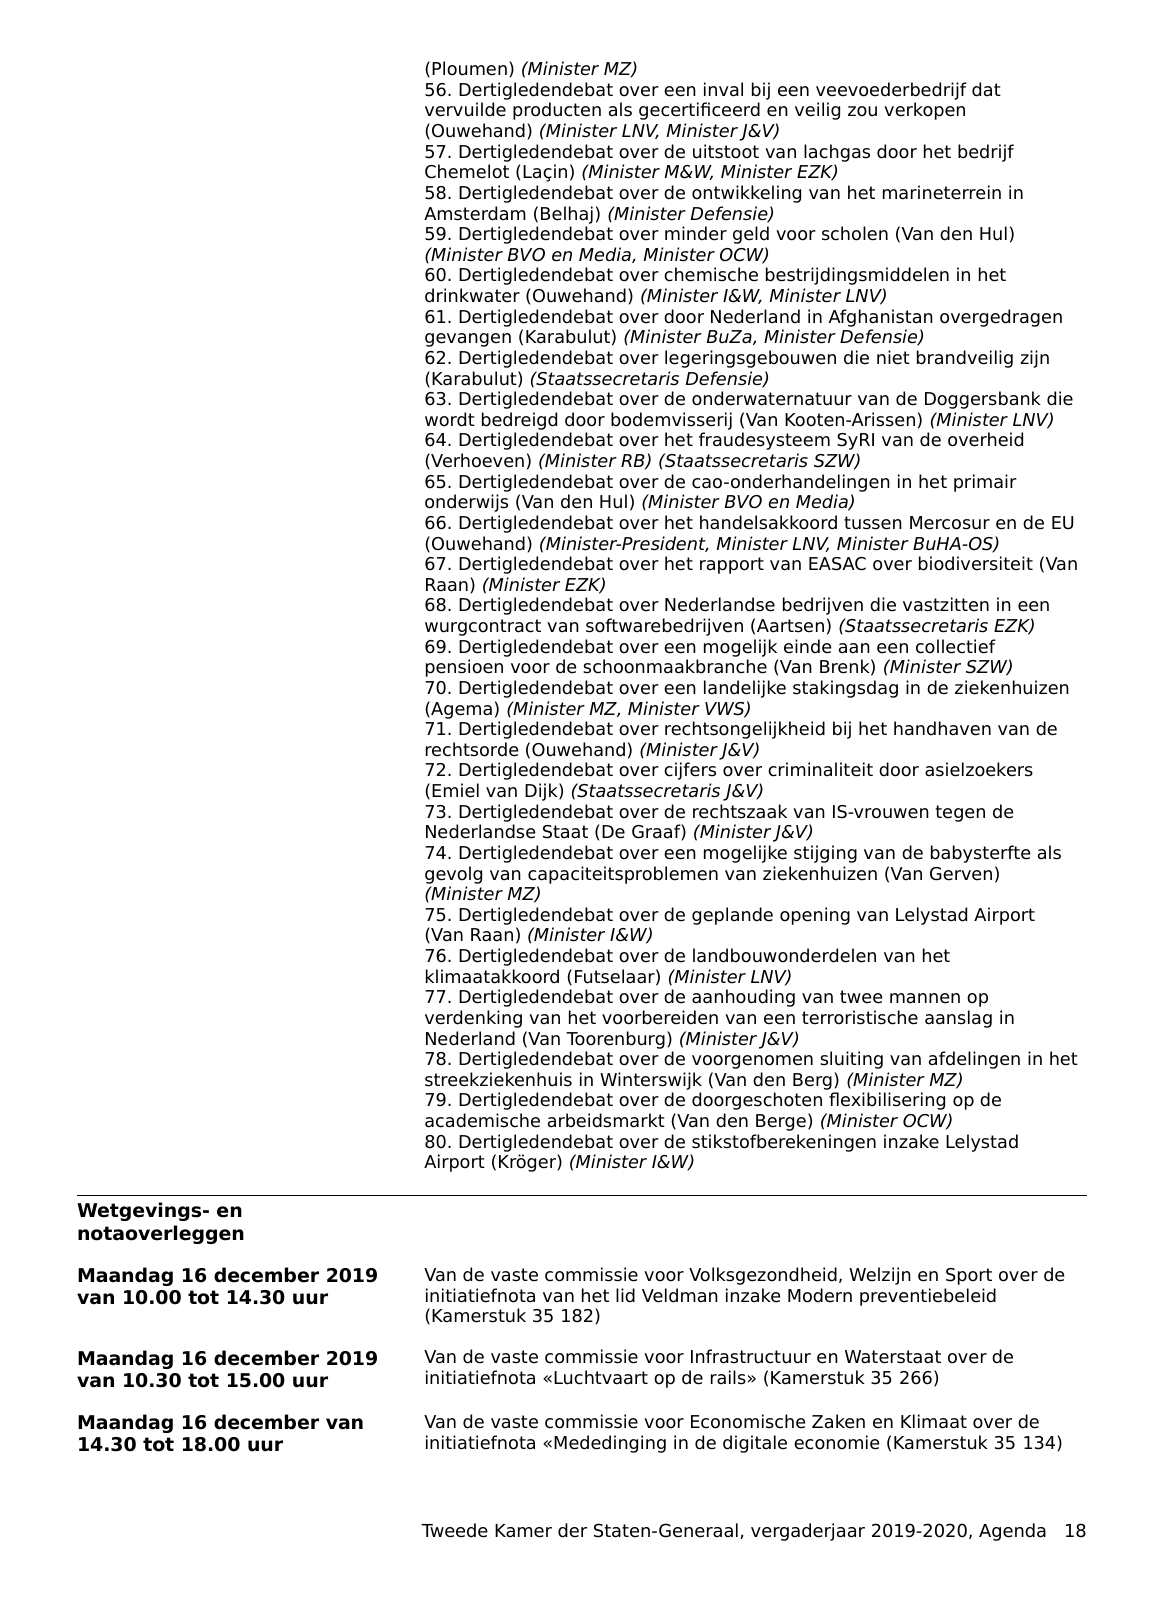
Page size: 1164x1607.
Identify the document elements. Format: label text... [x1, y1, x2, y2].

table_cell 58. Dertigledendebat over de ontwikkeling van het marineterrein in Amsterdam (Belhaj) (Minister Defensie) [418, 183, 1087, 224]
table_cell [77, 183, 401, 224]
table_cell [401, 307, 418, 348]
table_cell [401, 1049, 418, 1090]
table_cell [77, 595, 401, 637]
table_cell 71. Dertigledendebat over rechtsongelijkheid bij het handhaven van de rechtsorde (Ouwehand) (Minister J&V) [418, 719, 1087, 760]
table_cell [401, 595, 418, 637]
table_cell [401, 1327, 418, 1347]
table_cell [401, 513, 418, 554]
table_cell [401, 637, 418, 678]
table_cell 79. Dertigledendebat over de doorgeschoten flexibilisering op de academische arbeidsmarkt (Van den Berge) (Minister OCW) [418, 1090, 1087, 1132]
table_cell [401, 1090, 418, 1132]
table_cell [77, 142, 401, 183]
table_cell [77, 719, 401, 760]
table_cell [77, 513, 401, 554]
table_cell 68. Dertigledendebat over Nederlandse bedrijven die vastzitten in een wurgcontract van softwarebedrijven (Aartsen) (Staatssecretaris EZK) [418, 595, 1087, 637]
table_cell [77, 265, 401, 307]
table_cell [401, 719, 418, 760]
table_cell [401, 1132, 418, 1173]
table_header Wetgevings- en notaoverleggen [77, 1196, 401, 1244]
table_cell [77, 80, 401, 142]
table_cell 78. Dertigledendebat over de voorgenomen sluiting van afdelingen in het streekziekenhuis in Winterswijk (Van den Berg) (Minister MZ) [418, 1049, 1087, 1090]
table_header [401, 1196, 418, 1244]
table_cell [401, 472, 418, 513]
table_cell [401, 224, 418, 265]
table_cell [77, 430, 401, 472]
table_cell [418, 1391, 1087, 1412]
table_cell 76. Dertigledendebat over de landbouwonderdelen van het klimaatakkoord (Futselaar) (Minister LNV) [418, 946, 1087, 987]
table_cell 70. Dertigledendebat over een landelijke stakingsdag in de ziekenhuizen (Agema) (Minister MZ, Minister VWS) [418, 678, 1087, 719]
table_cell [401, 987, 418, 1049]
table_cell 65. Dertigledendebat over de cao-onderhandelingen in het primair onderwijs (Van den Hul) (Minister BVO en Media) [418, 472, 1087, 513]
table_cell [77, 224, 401, 265]
table_cell [401, 905, 418, 946]
table_cell 69. Dertigledendebat over een mogelijk einde aan een collectief pensioen voor de schoonmaakbranche (Van Brenk) (Minister SZW) [418, 637, 1087, 678]
table_cell [77, 1391, 401, 1412]
table_cell [401, 1391, 418, 1412]
table_cell [401, 348, 418, 389]
table_cell Maandag 16 december 2019 van 10.00 tot 14.30 uur [77, 1265, 401, 1327]
table_cell (Ploumen) (Minister MZ) [418, 59, 1087, 80]
table_cell [77, 987, 401, 1049]
table_cell [401, 430, 418, 472]
table_cell [77, 348, 401, 389]
table_cell [401, 142, 418, 183]
table_cell Van de vaste commissie voor Volksgezondheid, Welzijn en Sport over de initiatiefnota van het lid Veldman inzake Modern preventiebeleid (Kamerstuk 35 182) [418, 1265, 1087, 1327]
table_cell 66. Dertigledendebat over het handelsakkoord tussen Mercosur en de EU (Ouwehand) (Minister-President, Minister LNV, Minister BuHA-OS) [418, 513, 1087, 554]
table_cell [77, 905, 401, 946]
table_cell 62. Dertigledendebat over legeringsgebouwen die niet brandveilig zijn (Karabulut) (Staatssecretaris Defensie) [418, 348, 1087, 389]
table_cell [77, 637, 401, 678]
table_cell [77, 1244, 401, 1265]
table_cell 75. Dertigledendebat over de geplande opening van Lelystad Airport (Van Raan) (Minister I&W) [418, 905, 1087, 946]
table_cell [77, 554, 401, 595]
table_cell 64. Dertigledendebat over het fraudesysteem SyRI van de overheid (Verhoeven) (Minister RB) (Staatssecretaris SZW) [418, 430, 1087, 472]
table_cell 73. Dertigledendebat over de rechtszaak van IS-vrouwen tegen de Nederlandse Staat (De Graaf) (Minister J&V) [418, 802, 1087, 843]
table_cell [77, 1090, 401, 1132]
table_cell [401, 59, 418, 80]
table_cell 77. Dertigledendebat over de aanhouding van twee mannen op verdenking van het voorbereiden van een terroristische aanslag in Nederland (Van Toorenburg) (Minister J&V) [418, 987, 1087, 1049]
table_header [418, 1196, 1087, 1244]
table_cell [401, 183, 418, 224]
table_cell [401, 760, 418, 802]
table_cell 57. Dertigledendebat over de uitstoot van lachgas door het bedrijf Chemelot (Laçin) (Minister M&W, Minister EZK) [418, 142, 1087, 183]
table_cell [77, 307, 401, 348]
table_cell Van de vaste commissie voor Economische Zaken en Klimaat over de initiatiefnota «Mededinging in de digitale economie (Kamerstuk 35 134) [418, 1412, 1087, 1456]
table_cell [77, 843, 401, 905]
table_cell 60. Dertigledendebat over chemische bestrijdingsmiddelen in het drinkwater (Ouwehand) (Minister I&W, Minister LNV) [418, 265, 1087, 307]
table_cell [401, 1265, 418, 1327]
table_cell [401, 554, 418, 595]
table_cell [77, 472, 401, 513]
table_cell [401, 843, 418, 905]
table_cell Maandag 16 december 2019 van 10.30 tot 15.00 uur [77, 1348, 401, 1391]
table_cell [77, 59, 401, 80]
table_cell [401, 80, 418, 142]
table_cell Van de vaste commissie voor Infrastructuur en Waterstaat over de initiatiefnota «Luchtvaart op de rails» (Kamerstuk 35 266) [418, 1348, 1087, 1391]
table_cell [77, 802, 401, 843]
table_cell 80. Dertigledendebat over de stikstofberekeningen inzake Lelystad Airport (Kröger) (Minister I&W) [418, 1132, 1087, 1173]
table_cell [77, 1327, 401, 1347]
table_cell [401, 946, 418, 987]
table_cell [77, 1132, 401, 1173]
table_cell [77, 760, 401, 802]
table_cell [77, 946, 401, 987]
table_cell [401, 265, 418, 307]
table_cell [401, 1412, 418, 1456]
table_cell 74. Dertigledendebat over een mogelijke stijging van de babysterfte als gevolg van capaciteitsproblemen van ziekenhuizen (Van Gerven) (Minister MZ) [418, 843, 1087, 905]
table_cell 56. Dertigledendebat over een inval bij een veevoederbedrijf dat vervuilde producten als gecertificeerd en veilig zou verkopen (Ouwehand) (Minister LNV, Minister J&V) [418, 80, 1087, 142]
table_cell Maandag 16 december van 14.30 tot 18.00 uur [77, 1412, 401, 1456]
table_cell [401, 389, 418, 430]
table_cell 59. Dertigledendebat over minder geld voor scholen (Van den Hul) (Minister BVO en Media, Minister OCW) [418, 224, 1087, 265]
table_cell [77, 389, 401, 430]
table_cell [77, 678, 401, 719]
table_cell [401, 1244, 418, 1265]
table_cell [401, 802, 418, 843]
table_cell [401, 1348, 418, 1391]
table_cell [77, 1049, 401, 1090]
table_cell 61. Dertigledendebat over door Nederland in Afghanistan overgedragen gevangen (Karabulut) (Minister BuZa, Minister Defensie) [418, 307, 1087, 348]
table_cell [401, 678, 418, 719]
table_cell 72. Dertigledendebat over cijfers over criminaliteit door asielzoekers (Emiel van Dijk) (Staatssecretaris J&V) [418, 760, 1087, 802]
table_cell [418, 1327, 1087, 1347]
table_cell 63. Dertigledendebat over de onderwaternatuur van de Doggersbank die wordt bedreigd door bodemvisserij (Van Kooten-Arissen) (Minister LNV) [418, 389, 1087, 430]
table_cell 67. Dertigledendebat over het rapport van EASAC over biodiversiteit (Van Raan) (Minister EZK) [418, 554, 1087, 595]
table_cell [418, 1244, 1087, 1265]
